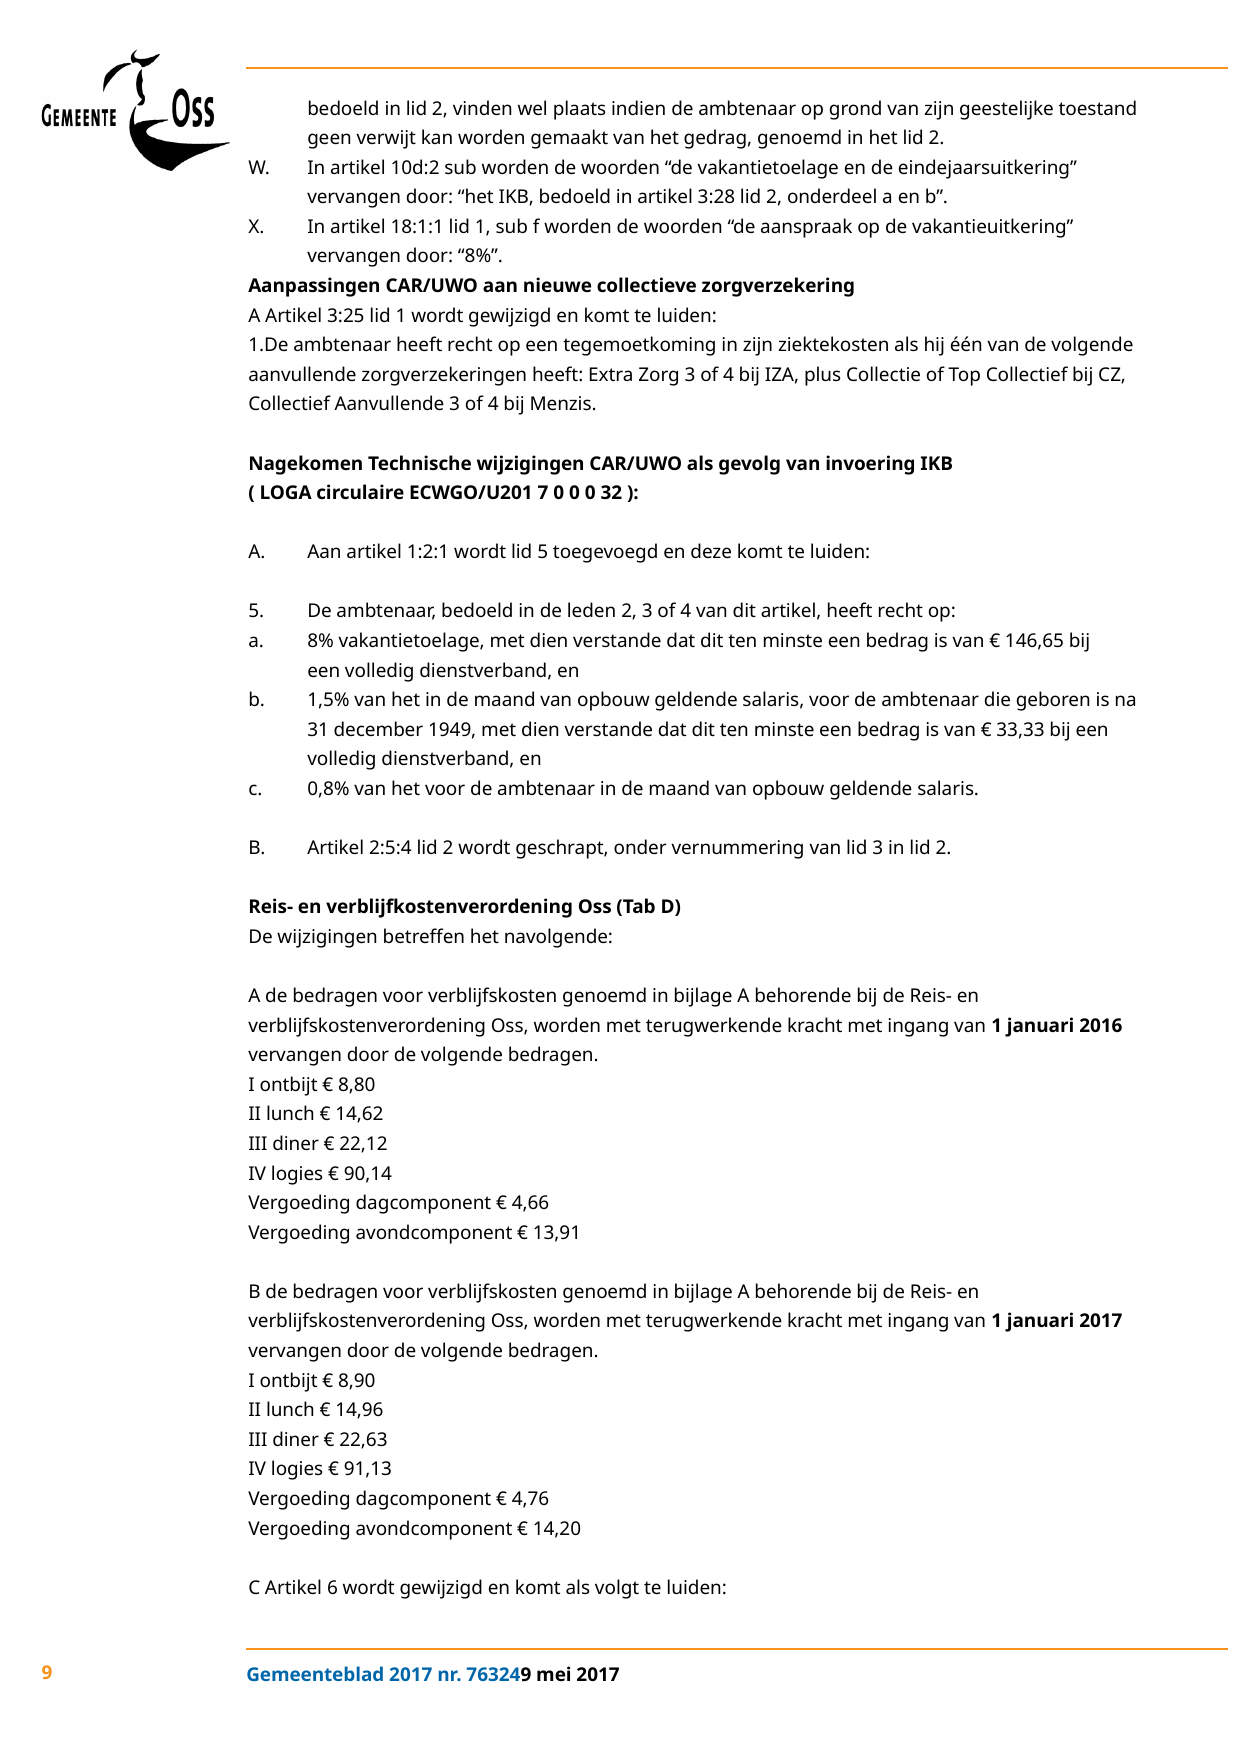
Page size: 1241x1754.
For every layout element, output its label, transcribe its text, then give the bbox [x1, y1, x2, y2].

list 0,8% van het voor de ambtenaar in de maand van opbouw geldende salaris. [248, 775, 1152, 801]
text Vergoeding avondcomponent € 14,20 [248, 1515, 1152, 1541]
text I ontbijt € 8,90 [248, 1367, 1152, 1393]
list In artikel 18:1:1 lid 1, sub f worden de woorden “de aanspraak op de vakantieuitkering” vervangen door: “8%”. [248, 213, 1152, 268]
text A Artikel 3:25 lid 1 wordt gewijzigd en komt te luiden: [248, 302, 1152, 328]
list Aan artikel 1:2:1 wordt lid 5 toegevoegd en deze komt te luiden: [248, 538, 1152, 564]
list bedoeld in lid 2, vinden wel plaats indien de ambtenaar op grond van zijn geestelijke toestand geen verwijt kan worden gemaakt van het gedrag, genoemd in het lid 2. [248, 95, 1152, 150]
text III diner € 22,12 [248, 1130, 1152, 1156]
text Aanpassingen CAR/UWO aan nieuwe collectieve zorgverzekering [248, 272, 1152, 298]
text I ontbijt € 8,80 [248, 1071, 1152, 1097]
list Artikel 2:5:4 lid 2 wordt geschrapt, onder vernummering van lid 3 in lid 2. [248, 834, 1152, 860]
text Vergoeding avondcomponent € 13,91 [248, 1219, 1152, 1245]
text A de bedragen voor verblijfskosten genoemd in bijlage A behorende bij de Reis- en verblijfskostenverordening Oss, worden met terugwerkende kracht met ingang van 1 januari 2016 vervangen door de volgende bedragen. [248, 982, 1152, 1067]
text IV logies € 90,14 [248, 1160, 1152, 1186]
text B de bedragen voor verblijfskosten genoemd in bijlage A behorende bij de Reis- en verblijfskostenverordening Oss, worden met terugwerkende kracht met ingang van 1 januari 2017 vervangen door de volgende bedragen. [248, 1278, 1152, 1363]
list 1,5% van het in de maand van opbouw geldende salaris, voor de ambtenaar die geboren is na 31 december 1949, met dien verstande dat dit ten minste een bedrag is van € 33,33 bij een volledig dienstverband, en [248, 686, 1152, 771]
list een volledig dienstverband, en [248, 657, 1152, 683]
text Nagekomen Technische wijzigingen CAR/UWO als gevolg van invoering IKB [248, 450, 1152, 476]
picture [41, 47, 231, 172]
list 8% vakantietoelage, met dien verstande dat dit ten minste een bedrag is van € 146,65 bij [248, 627, 1152, 653]
text C Artikel 6 wordt gewijzigd en komt als volgt te luiden: [248, 1574, 1152, 1600]
text II lunch € 14,96 [248, 1396, 1152, 1422]
text IV logies € 91,13 [248, 1456, 1152, 1481]
text III diner € 22,63 [248, 1426, 1152, 1452]
text Vergoeding dagcomponent € 4,76 [248, 1485, 1152, 1511]
list De ambtenaar, bedoeld in de leden 2, 3 of 4 van dit artikel, heeft recht op: [248, 598, 1152, 623]
text Vergoeding dagcomponent € 4,66 [248, 1189, 1152, 1215]
text ( LOGA circulaire ECWGO/U201 7 0 0 0 32 ): [248, 479, 1152, 505]
list In artikel 10d:2 sub worden de woorden “de vakantietoelage en de eindejaarsuitkering” vervangen door: “het IKB, bedoeld in artikel 3:28 lid 2, onderdeel a en b”. [248, 154, 1152, 209]
text Reis- en verblijfkostenverordening Oss (Tab D) [248, 893, 1152, 919]
text 1.De ambtenaar heeft recht op een tegemoetkoming in zijn ziektekosten als hij één van de volgende aanvullende zorgverzekeringen heeft: Extra Zorg 3 of 4 bij IZA, plus Collectie of Top Collectief bij CZ, Collectief Aanvullende 3 of 4 bij Menzis. [248, 331, 1152, 416]
text De wijzigingen betreffen het navolgende: [248, 923, 1152, 949]
text II lunch € 14,62 [248, 1101, 1152, 1126]
